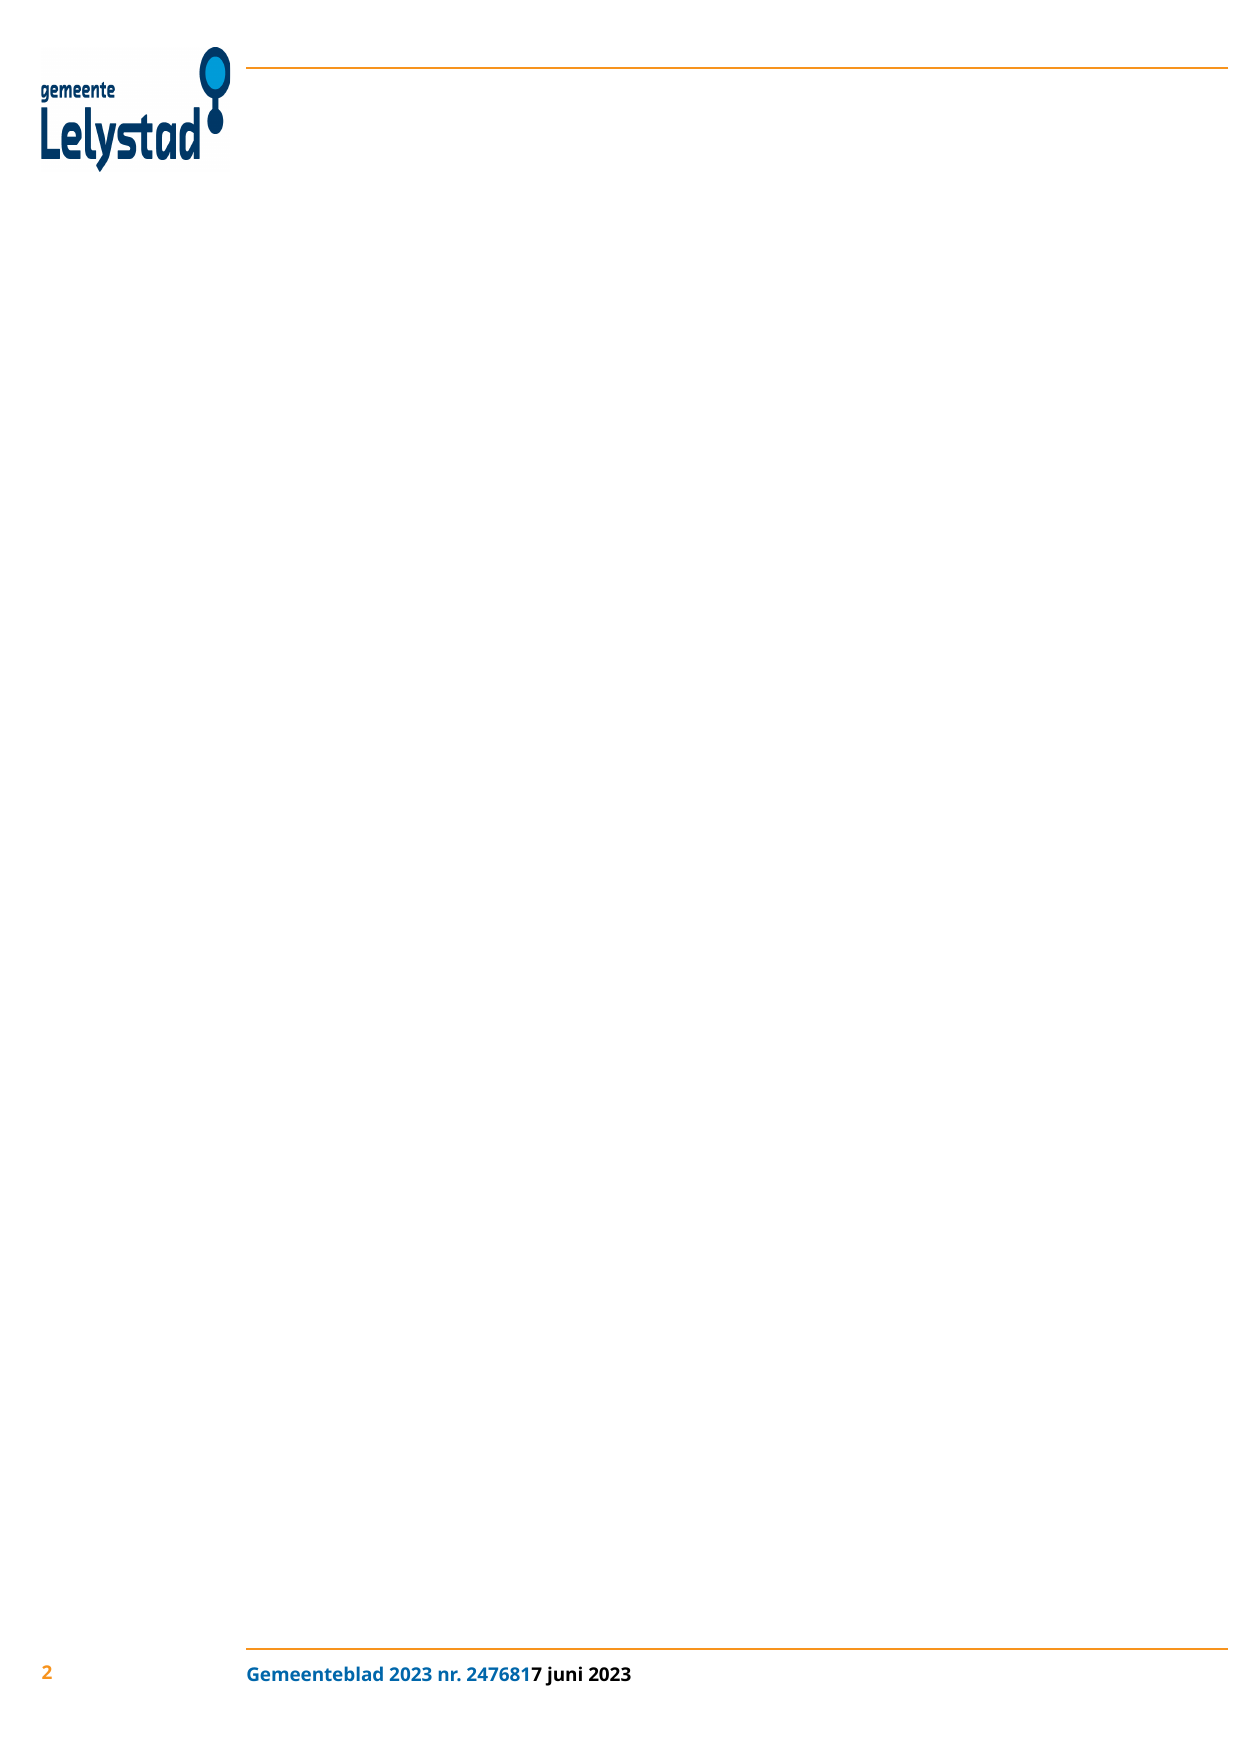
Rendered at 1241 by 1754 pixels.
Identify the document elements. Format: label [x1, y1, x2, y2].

picture [41, 47, 231, 172]
